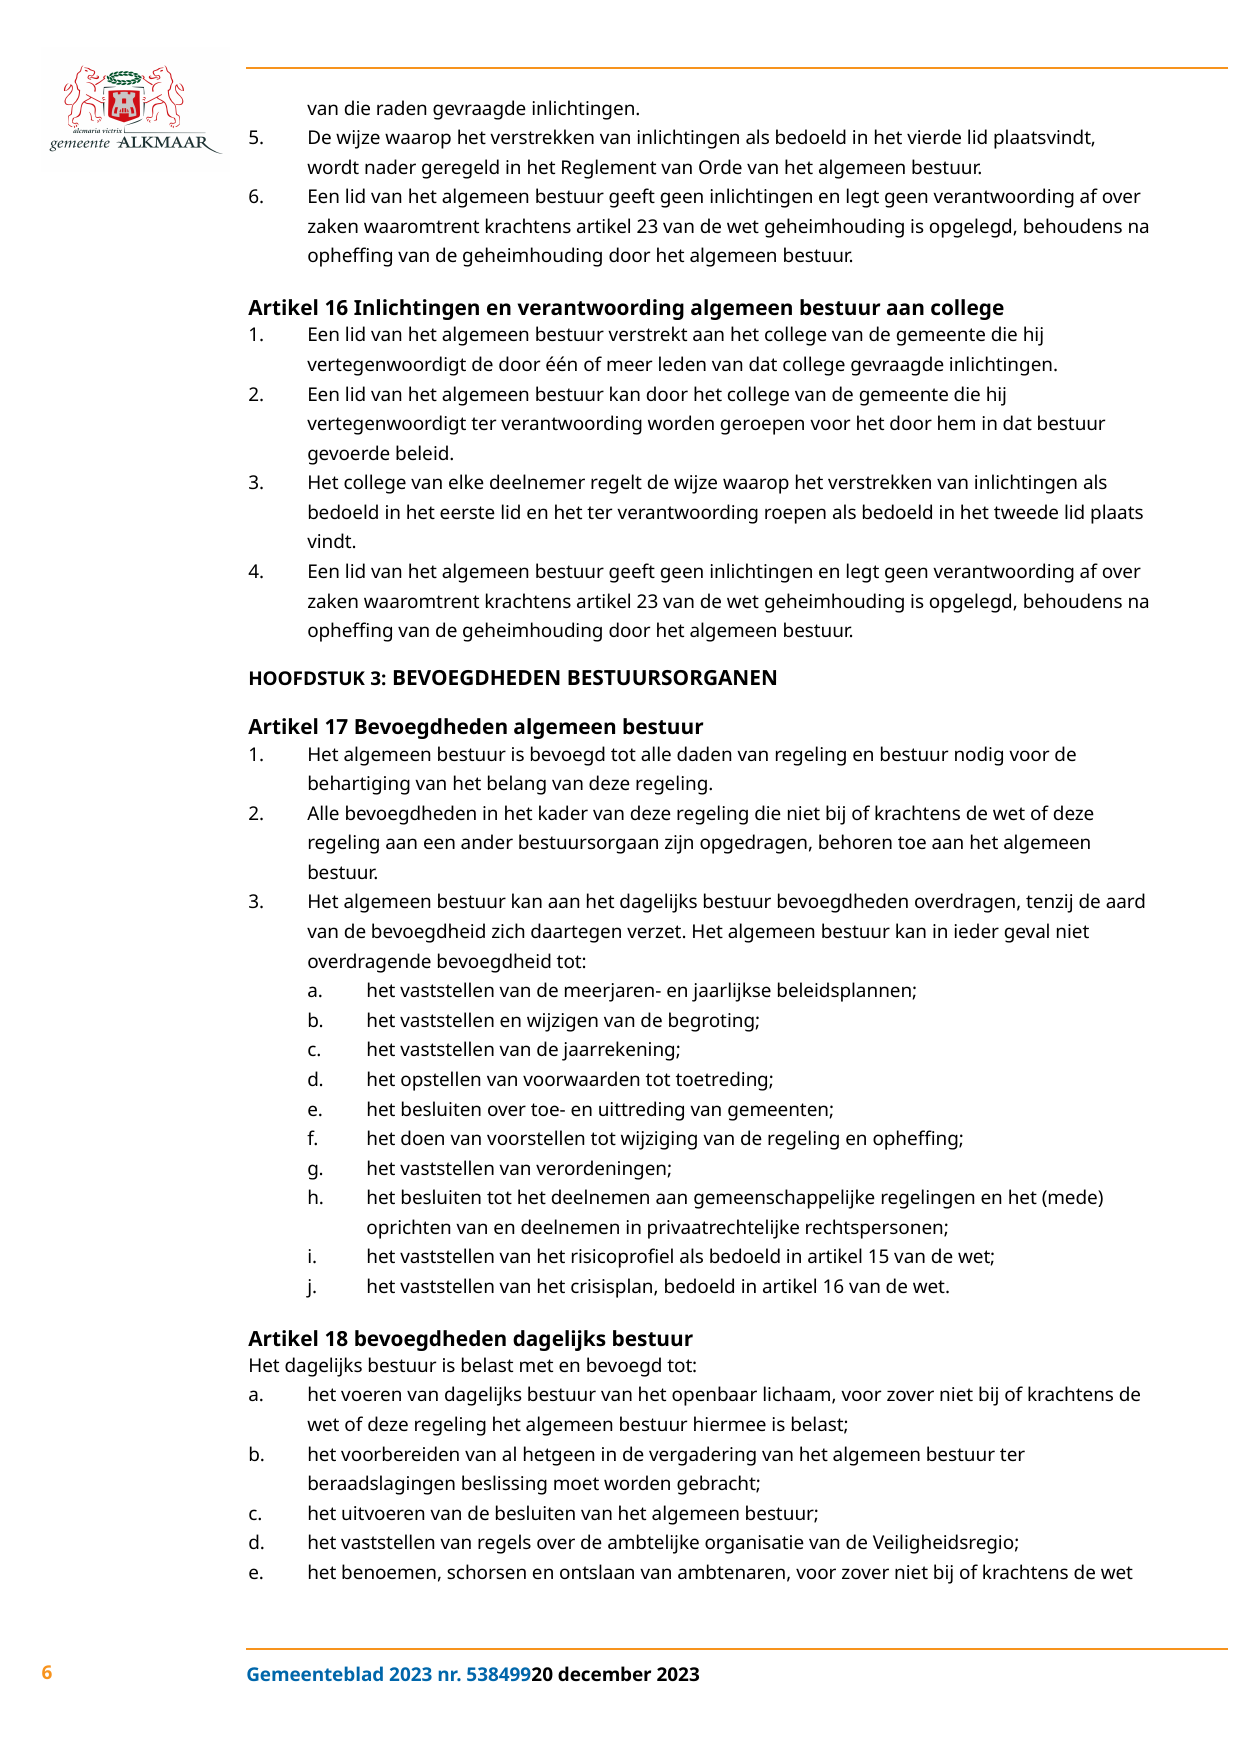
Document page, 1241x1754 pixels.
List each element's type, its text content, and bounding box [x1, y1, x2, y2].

list Het algemeen bestuur kan aan het dagelijks bestuur bevoegdheden overdragen, tenzij de aard van de bevoegdheid zich daartegen verzet. Het algemeen bestuur kan in ieder geval niet overdragende bevoegdheid tot: [248, 889, 1152, 973]
list Een lid van het algemeen bestuur geeft geen inlichtingen en legt geen verantwoording af over zaken waaromtrent krachtens artikel 23 van de wet geheimhouding is opgelegd, behoudens na opheffing van de geheimhouding door het algemeen bestuur. [248, 183, 1152, 268]
list het voeren van dagelijks bestuur van het openbaar lichaam, voor zover niet bij of krachtens de wet of deze regeling het algemeen bestuur hiermee is belast; [248, 1382, 1152, 1437]
list het vaststellen van de meerjaren- en jaarlijkse beleidsplannen; [307, 977, 1152, 1003]
text Artikel 18 bevoegdheden dagelijks bestuur [248, 1324, 1152, 1352]
list het voorbereiden van al hetgeen in de vergadering van het algemeen bestuur ter beraadslagingen beslissing moet worden gebracht; [248, 1441, 1152, 1496]
list het uitvoeren van de besluiten van het algemeen bestuur; [248, 1500, 1152, 1526]
list het benoemen, schorsen en ontslaan van ambtenaren, voor zover niet bij of krachtens de wet [248, 1559, 1152, 1585]
list van die raden gevraagde inlichtingen. [248, 95, 1152, 121]
list De wijze waarop het verstrekken van inlichtingen als bedoeld in het vierde lid plaatsvindt, wordt nader geregeld in het Reglement van Orde van het algemeen bestuur. [248, 124, 1152, 180]
list het besluiten over toe- en uittreding van gemeenten; [307, 1096, 1152, 1121]
list het vaststellen van verordeningen; [307, 1155, 1152, 1181]
list Het algemeen bestuur is bevoegd tot alle daden van regeling en bestuur nodig voor de behartiging van het belang van deze regeling. [248, 741, 1152, 796]
list het besluiten tot het deelnemen aan gemeenschappelijke regelingen en het (mede) oprichten van en deelnemen in privaatrechtelijke rechtspersonen; [307, 1184, 1152, 1240]
list Een lid van het algemeen bestuur geeft geen inlichtingen en legt geen verantwoording af over zaken waaromtrent krachtens artikel 23 van de wet geheimhouding is opgelegd, behoudens na opheffing van de geheimhouding door het algemeen bestuur. [248, 558, 1152, 643]
list het vaststellen en wijzigen van de begroting; [307, 1007, 1152, 1033]
list het vaststellen van het crisisplan, bedoeld in artikel 16 van de wet. [307, 1273, 1152, 1299]
list Een lid van het algemeen bestuur kan door het college van de gemeente die hij vertegenwoordigt ter verantwoording worden geroepen voor het door hem in dat bestuur gevoerde beleid. [248, 381, 1152, 466]
list het doen van voorstellen tot wijziging van de regeling en opheffing; [307, 1125, 1152, 1151]
list het opstellen van voorwaarden tot toetreding; [307, 1066, 1152, 1092]
list het vaststellen van de jaarrekening; [307, 1037, 1152, 1062]
text Artikel 17 Bevoegdheden algemeen bestuur [248, 712, 1152, 741]
text HOOFDSTUK 3: BEVOEGDHEDEN BESTUURSORGANEN [248, 663, 1152, 691]
list het vaststellen van regels over de ambtelijke organisatie van de Veiligheidsregio; [248, 1529, 1152, 1555]
list het vaststellen van het risicoprofiel als bedoeld in artikel 15 van de wet; [307, 1244, 1152, 1269]
list Een lid van het algemeen bestuur verstrekt aan het college van de gemeente die hij vertegenwoordigt de door één of meer leden van dat college gevraagde inlichtingen. [248, 322, 1152, 377]
list Het college van elke deelnemer regelt de wijze waarop het verstrekken van inlichtingen als bedoeld in het eerste lid en het ter verantwoording roepen als bedoeld in het tweede lid plaats vindt. [248, 469, 1152, 554]
list Alle bevoegdheden in het kader van deze regeling die niet bij of krachtens de wet of deze regeling aan een ander bestuursorgaan zijn opgedragen, behoren toe aan het algemeen bestuur. [248, 800, 1152, 885]
picture [41, 47, 231, 172]
text Het dagelijks bestuur is belast met en bevoegd tot: [248, 1352, 1152, 1378]
text Artikel 16 Inlichtingen en verantwoording algemeen bestuur aan college [248, 293, 1152, 322]
